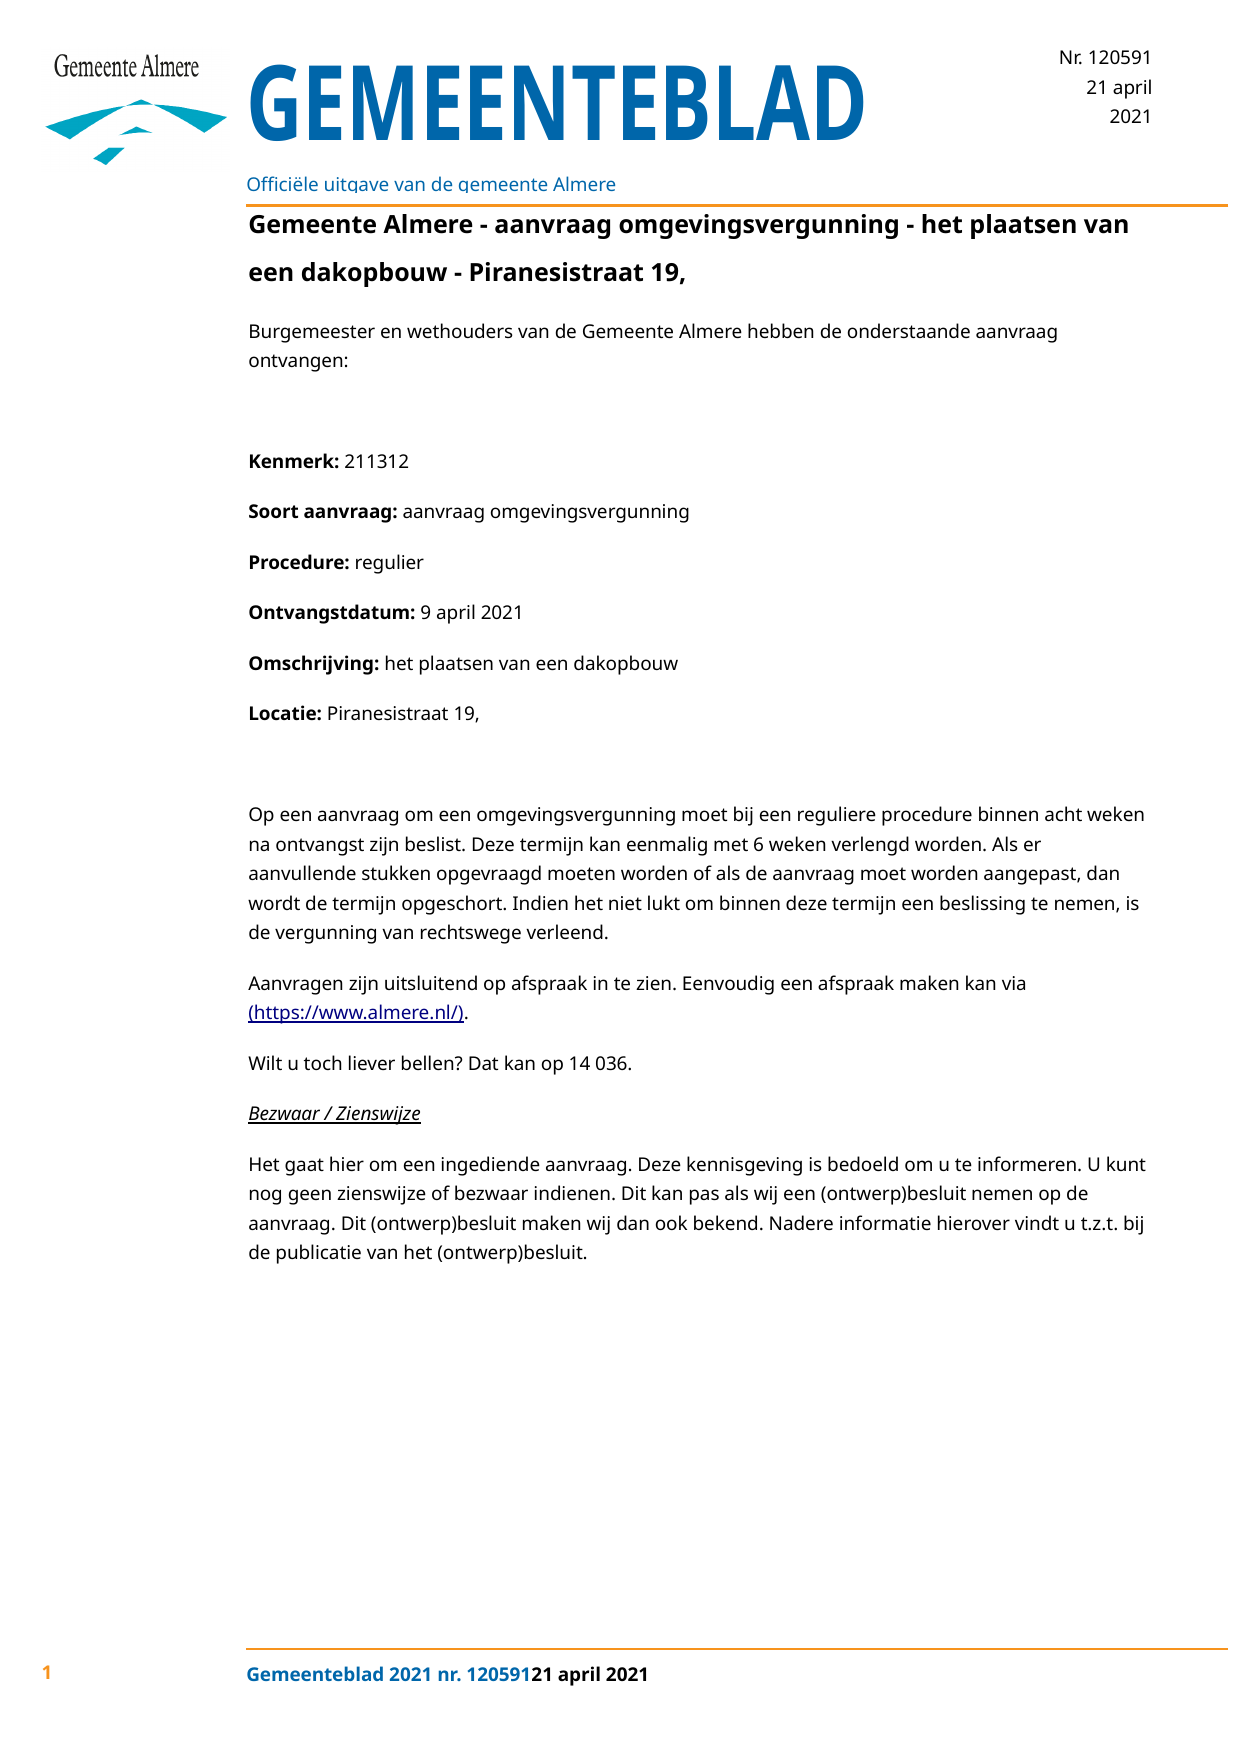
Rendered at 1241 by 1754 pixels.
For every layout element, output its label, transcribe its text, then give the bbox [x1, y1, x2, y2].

text Soort aanvraag: aanvraag omgevingsvergunning [248, 499, 1152, 524]
text Kenmerk: 211312 [248, 448, 1152, 474]
text Procedure: regulier [248, 549, 1152, 575]
text Op een aanvraag om een omgevingsvergunning moet bij een reguliere procedure binnen acht weken na ontvangst zijn beslist. Deze termijn kan eenmalig met 6 weken verlengd worden. Als er aanvullende stukken opgevraagd moeten worden of als de aanvraag moet worden aangepast, dan wordt de termijn opgeschort. Indien het niet lukt om binnen deze termijn een beslissing te nemen, is de vergunning van rechtswege verleend. [248, 801, 1152, 945]
text Aanvragen zijn uitsluitend op afspraak in te zien. Eenvoudig een afspraak maken kan via (https://www.almere.nl/). [248, 970, 1152, 1025]
picture [41, 47, 231, 172]
text Bezwaar / Zienswijze [248, 1100, 1152, 1126]
text Wilt u toch liever bellen? Dat kan op 14 036. [248, 1050, 1152, 1076]
text Omschrijving: het plaatsen van een dakopbouw [248, 650, 1152, 676]
text Ontvangstdatum: 9 april 2021 [248, 599, 1152, 625]
text Burgemeester en wethouders van de Gemeente Almere hebben de onderstaande aanvraag ontvangen: [248, 318, 1152, 373]
text Gemeente Almere - aanvraag omgevingsvergunning - het plaatsen van een dakopbouw - Piranesistraat 19, [248, 207, 1152, 288]
text Locatie: Piranesistraat 19, [248, 700, 1152, 726]
text Het gaat hier om een ingediende aanvraag. Deze kennisgeving is bedoeld om u te informeren. U kunt nog geen zienswijze of bezwaar indienen. Dit kan pas als wij een (ontwerp)besluit nemen op de aanvraag. Dit (ontwerp)besluit maken wij dan ook bekend. Nadere informatie hierover vindt u t.z.t. bij de publicatie van het (ontwerp)besluit. [248, 1151, 1152, 1265]
